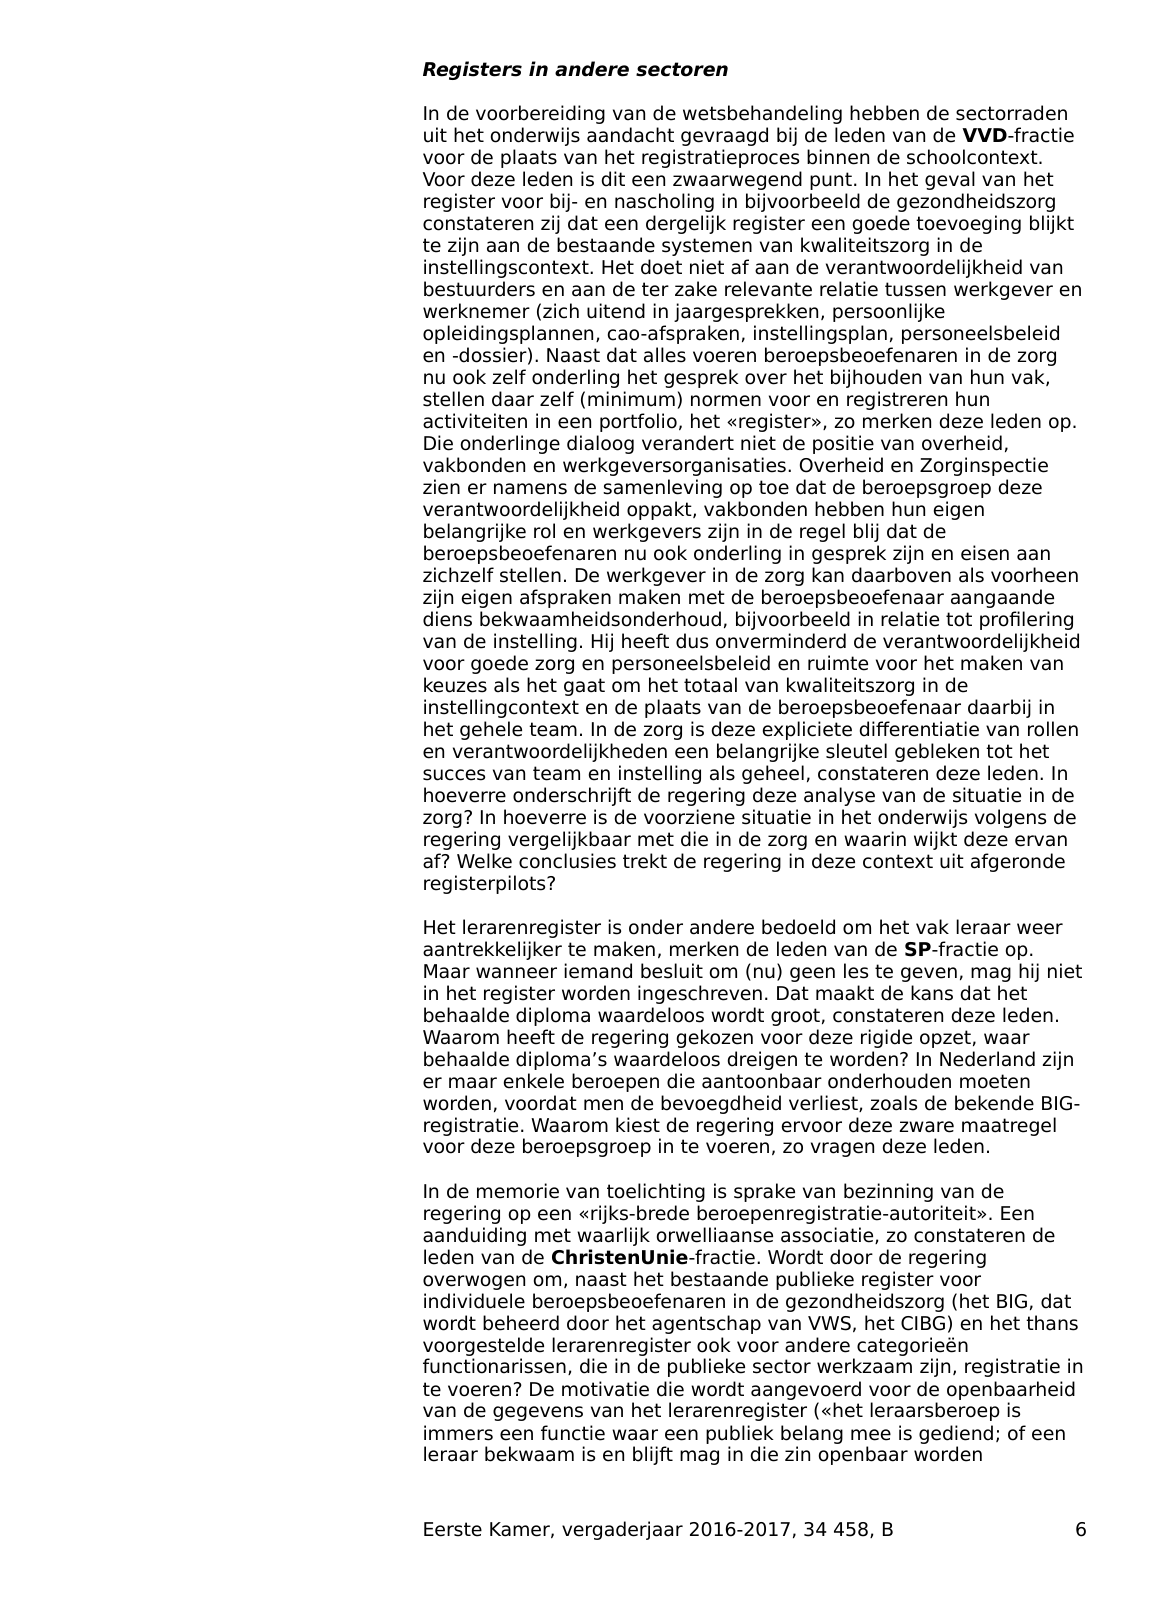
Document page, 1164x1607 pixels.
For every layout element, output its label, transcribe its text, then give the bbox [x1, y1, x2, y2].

text In de memorie van toelichting is sprake van bezinning van de regering op een «rijks-brede beroepenregistratie-autoriteit». Een aanduiding met waarlijk orwelliaanse associatie, zo constateren de leden van de ChristenUnie-fractie. Wordt door de regering overwogen om, naast het bestaande publieke register voor individuele beroepsbeoefenaren in de gezondheidszorg (het BIG, dat wordt beheerd door het agentschap van VWS, het CIBG) en het thans voorgestelde lerarenregister ook voor andere categorieën functionarissen, die in de publieke sector werkzaam zijn, registratie in te voeren? De motivatie die wordt aangevoerd voor de openbaarheid van de gegevens van het lerarenregister («het leraarsberoep is immers een functie waar een publiek belang mee is gediend; of een leraar bekwaam is en blijft mag in die zin openbaar worden [422, 1181, 1087, 1466]
text Het lerarenregister is onder andere bedoeld om het vak leraar weer aantrekkelijker te maken, merken de leden van de SP-fractie op. Maar wanneer iemand besluit om (nu) geen les te geven, mag hij niet in het register worden ingeschreven. Dat maakt de kans dat het behaalde diploma waardeloos wordt groot, constateren deze leden. Waarom heeft de regering gekozen voor deze rigide opzet, waar behaalde diploma’s waardeloos dreigen te worden? In Nederland zijn er maar enkele beroepen die aantoonbaar onderhouden moeten worden, voordat men de bevoegdheid verliest, zoals de bekende BIG-registratie. Waarom kiest de regering ervoor deze zware maatregel voor deze beroepsgroep in te voeren, zo vragen deze leden. [422, 917, 1087, 1158]
text In de voorbereiding van de wetsbehandeling hebben de sectorraden uit het onderwijs aandacht gevraagd bij de leden van de VVD-fractie voor de plaats van het registratieproces binnen de schoolcontext. Voor deze leden is dit een zwaarwegend punt. In het geval van het register voor bij- en nascholing in bijvoorbeeld de gezondheidszorg constateren zij dat een dergelijk register een goede toevoeging blijkt te zijn aan de bestaande systemen van kwaliteitszorg in de instellingscontext. Het doet niet af aan de verantwoordelijkheid van bestuurders en aan de ter zake relevante relatie tussen werkgever en werknemer (zich uitend in jaargesprekken, persoonlijke opleidingsplannen, cao-afspraken, instellingsplan, personeelsbeleid en -dossier). Naast dat alles voeren beroepsbeoefenaren in de zorg nu ook zelf onderling het gesprek over het bijhouden van hun vak, stellen daar zelf (minimum) normen voor en registreren hun activiteiten in een portfolio, het «register», zo merken deze leden op. Die onderlinge dialoog verandert niet de positie van overheid, vakbonden en werkgeversorganisaties. Overheid en Zorginspectie zien er namens de samenleving op toe dat de beroepsgroep deze verantwoordelijkheid oppakt, vakbonden hebben hun eigen belangrijke rol en werkgevers zijn in de regel blij dat de beroepsbeoefenaren nu ook onderling in gesprek zijn en eisen aan zichzelf stellen. De werkgever in de zorg kan daarboven als voorheen zijn eigen afspraken maken met de beroepsbeoefenaar aangaande diens bekwaamheidsonderhoud, bijvoorbeeld in relatie tot profilering van de instelling. Hij heeft dus onverminderd de verantwoordelijkheid voor goede zorg en personeelsbeleid en ruimte voor het maken van keuzes als het gaat om het totaal van kwaliteitszorg in de instellingcontext en de plaats van de beroepsbeoefenaar daarbij in het gehele team. In de zorg is deze expliciete differentiatie van rollen en verantwoordelijkheden een belangrijke sleutel gebleken tot het succes van team en instelling als geheel, constateren deze leden. In hoeverre onderschrijft de regering deze analyse van de situatie in de zorg? In hoeverre is de voorziene situatie in het onderwijs volgens de regering vergelijkbaar met die in de zorg en waarin wijkt deze ervan af? Welke conclusies trekt de regering in deze context uit afgeronde registerpilots? [422, 103, 1087, 894]
subtitle Registers in andere sectoren [422, 59, 1087, 81]
